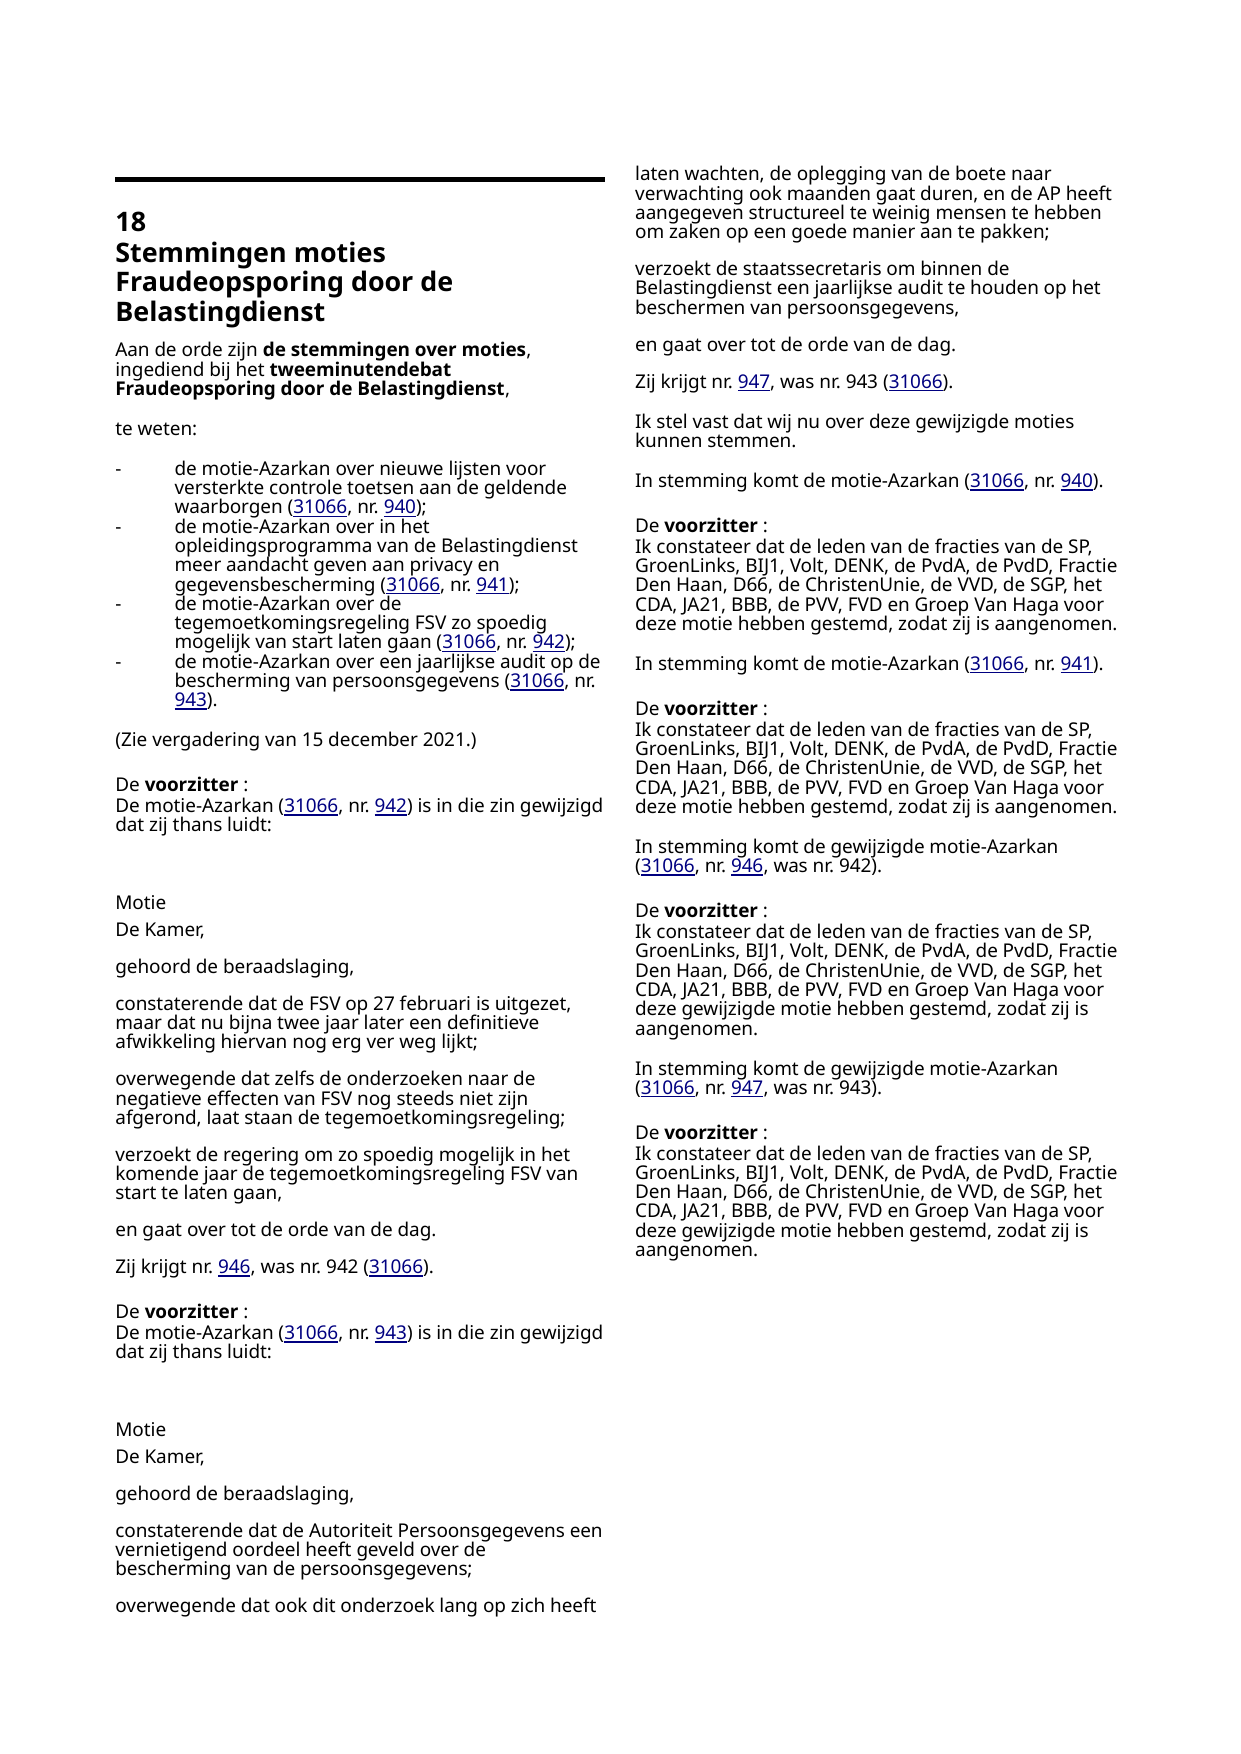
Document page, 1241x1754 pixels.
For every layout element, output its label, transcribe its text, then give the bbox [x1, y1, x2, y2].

text De voorzitter : [635, 897, 1125, 923]
text constaterende dat de Autoriteit Persoonsgegevens een vernietigend oordeel heeft geveld over de bescherming van de persoonsgegevens; [115, 1522, 605, 1579]
text De motie-Azarkan (31066, nr. 943) is in die zin gewijzigd dat zij thans luidt: [115, 1324, 605, 1363]
list de motie-Azarkan over in het opleidingsprogramma van de Belastingdienst meer aandacht geven aan privacy en gegevensbescherming (31066, nr. 941); [115, 518, 605, 595]
text De voorzitter : [635, 695, 1125, 721]
text Ik constateer dat de leden van de fracties van de SP, GroenLinks, BIJ1, Volt, DENK, de PvdA, de PvdD, Fractie Den Haan, D66, de ChristenUnie, de VVD, de SGP, het CDA, JA21, BBB, de PVV, FVD en Groep Van Haga voor deze motie hebben gestemd, zodat zij is aangenomen. [635, 721, 1125, 817]
text verzoekt de staatssecretaris om binnen de Belastingdienst een jaarlijkse audit te houden op het beschermen van persoonsgegevens, [635, 260, 1125, 318]
text en gaat over tot de orde van de dag. [115, 1221, 605, 1241]
list de motie-Azarkan over een jaarlijkse audit op de bescherming van persoonsgegevens (31066, nr. 943). [115, 653, 605, 711]
text te weten: [115, 420, 605, 439]
list de motie-Azarkan over nieuwe lijsten voor versterkte controle toetsen aan de geldende waarborgen (31066, nr. 940); [115, 460, 605, 518]
text overwegende dat zelfs de onderzoeken naar de negatieve effecten van FSV nog steeds niet zijn afgerond, laat staan de tegemoetkomingsregeling; [115, 1070, 605, 1128]
text overwegende dat ook dit onderzoek lang op zich heeft [115, 1597, 605, 1616]
text De motie-Azarkan (31066, nr. 942) is in die zin gewijzigd dat zij thans luidt: [115, 797, 605, 836]
text Ik constateer dat de leden van de fracties van de SP, GroenLinks, BIJ1, Volt, DENK, de PvdA, de PvdD, Fractie Den Haan, D66, de ChristenUnie, de VVD, de SGP, het CDA, JA21, BBB, de PVV, FVD en Groep Van Haga voor deze gewijzigde motie hebben gestemd, zodat zij is aangenomen. [635, 923, 1125, 1039]
text (Zie vergadering van 15 december 2021.) [115, 731, 605, 751]
text De voorzitter : [635, 512, 1125, 538]
text Ik constateer dat de leden van de fracties van de SP, GroenLinks, BIJ1, Volt, DENK, de PvdA, de PvdD, Fractie Den Haan, D66, de ChristenUnie, de VVD, de SGP, het CDA, JA21, BBB, de PVV, FVD en Groep Van Haga voor deze gewijzigde motie hebben gestemd, zodat zij is aangenomen. [635, 1145, 1125, 1260]
text Aan de orde zijn de stemmingen over moties, ingediend bij het tweeminutendebat Fraudeopsporing door de Belastingdienst, [115, 341, 605, 399]
text De voorzitter : [635, 1119, 1125, 1145]
text laten wachten, de oplegging van de boete naar verwachting ook maanden gaat duren, en de AP heeft aangegeven structureel te weinig mensen te hebben om zaken op een goede manier aan te pakken; [635, 165, 1125, 242]
text In stemming komt de motie-Azarkan (31066, nr. 940). [635, 472, 1125, 491]
text In stemming komt de gewijzigde motie-Azarkan (31066, nr. 946, was nr. 942). [635, 838, 1125, 877]
text Zij krijgt nr. 946, was nr. 942 (31066). [115, 1258, 605, 1277]
text De voorzitter : [115, 771, 605, 797]
list de motie-Azarkan over de tegemoetkomingsregeling FSV zo spoedig mogelijk van start laten gaan (31066, nr. 942); [115, 595, 605, 653]
text In stemming komt de gewijzigde motie-Azarkan (31066, nr. 947, was nr. 943). [635, 1059, 1125, 1098]
text verzoekt de regering om zo spoedig mogelijk in het komende jaar de tegemoetkomingsregeling FSV van start te laten gaan, [115, 1146, 605, 1203]
text De Kamer, [115, 1448, 605, 1467]
text Motie [115, 889, 605, 915]
text constaterende dat de FSV op 27 februari is uitgezet, maar dat nu bijna twee jaar later een definitieve afwikkeling hiervan nog erg ver weg lijkt; [115, 995, 605, 1052]
text In stemming komt de motie-Azarkan (31066, nr. 941). [635, 655, 1125, 674]
text Motie [115, 1416, 605, 1442]
text Stemmingen moties Fraudeopsporing door de Belastingdienst [115, 239, 605, 341]
text en gaat over tot de orde van de dag. [635, 336, 1125, 355]
text Ik constateer dat de leden van de fracties van de SP, GroenLinks, BIJ1, Volt, DENK, de PvdA, de PvdD, Fractie Den Haan, D66, de ChristenUnie, de VVD, de SGP, het CDA, JA21, BBB, de PVV, FVD en Groep Van Haga voor deze motie hebben gestemd, zodat zij is aangenomen. [635, 538, 1125, 634]
text De Kamer, [115, 921, 605, 940]
text gehoord de beraadslaging, [115, 1485, 605, 1504]
text De voorzitter : [115, 1298, 605, 1324]
text 18 [115, 203, 605, 239]
text Ik stel vast dat wij nu over deze gewijzigde moties kunnen stemmen. [635, 413, 1125, 451]
text Zij krijgt nr. 947, was nr. 943 (31066). [635, 373, 1125, 392]
text gehoord de beraadslaging, [115, 958, 605, 977]
